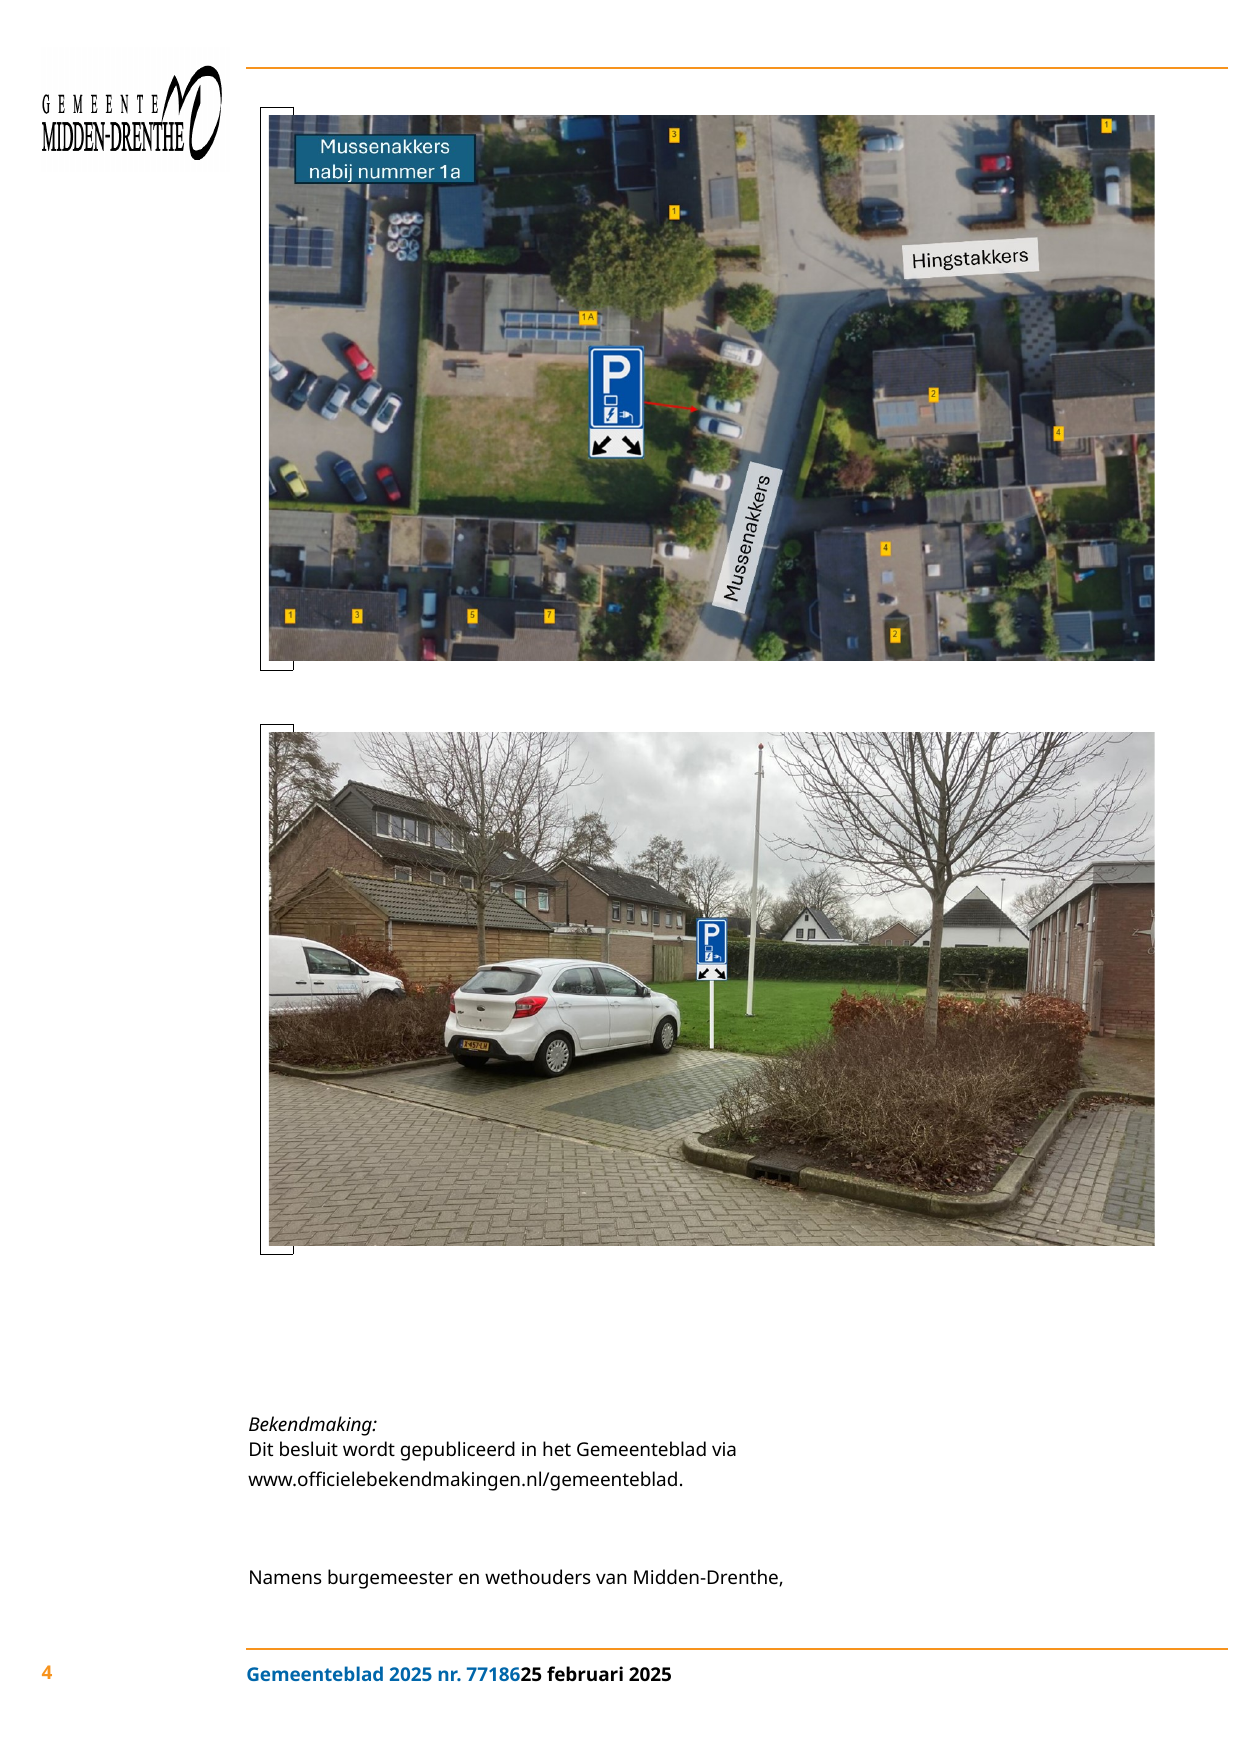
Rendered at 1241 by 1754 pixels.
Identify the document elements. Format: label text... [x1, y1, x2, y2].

picture [268, 115, 1155, 661]
text Dit besluit wordt gepubliceerd in het Gemeenteblad via www.officielebekendmakingen.nl/gemeenteblad. [248, 1437, 1152, 1492]
text Namens burgemeester en wethouders van Midden-Drenthe, [248, 1564, 1152, 1590]
picture [268, 732, 1155, 1246]
text Bekendmaking: [248, 1411, 1152, 1437]
picture [41, 47, 231, 172]
